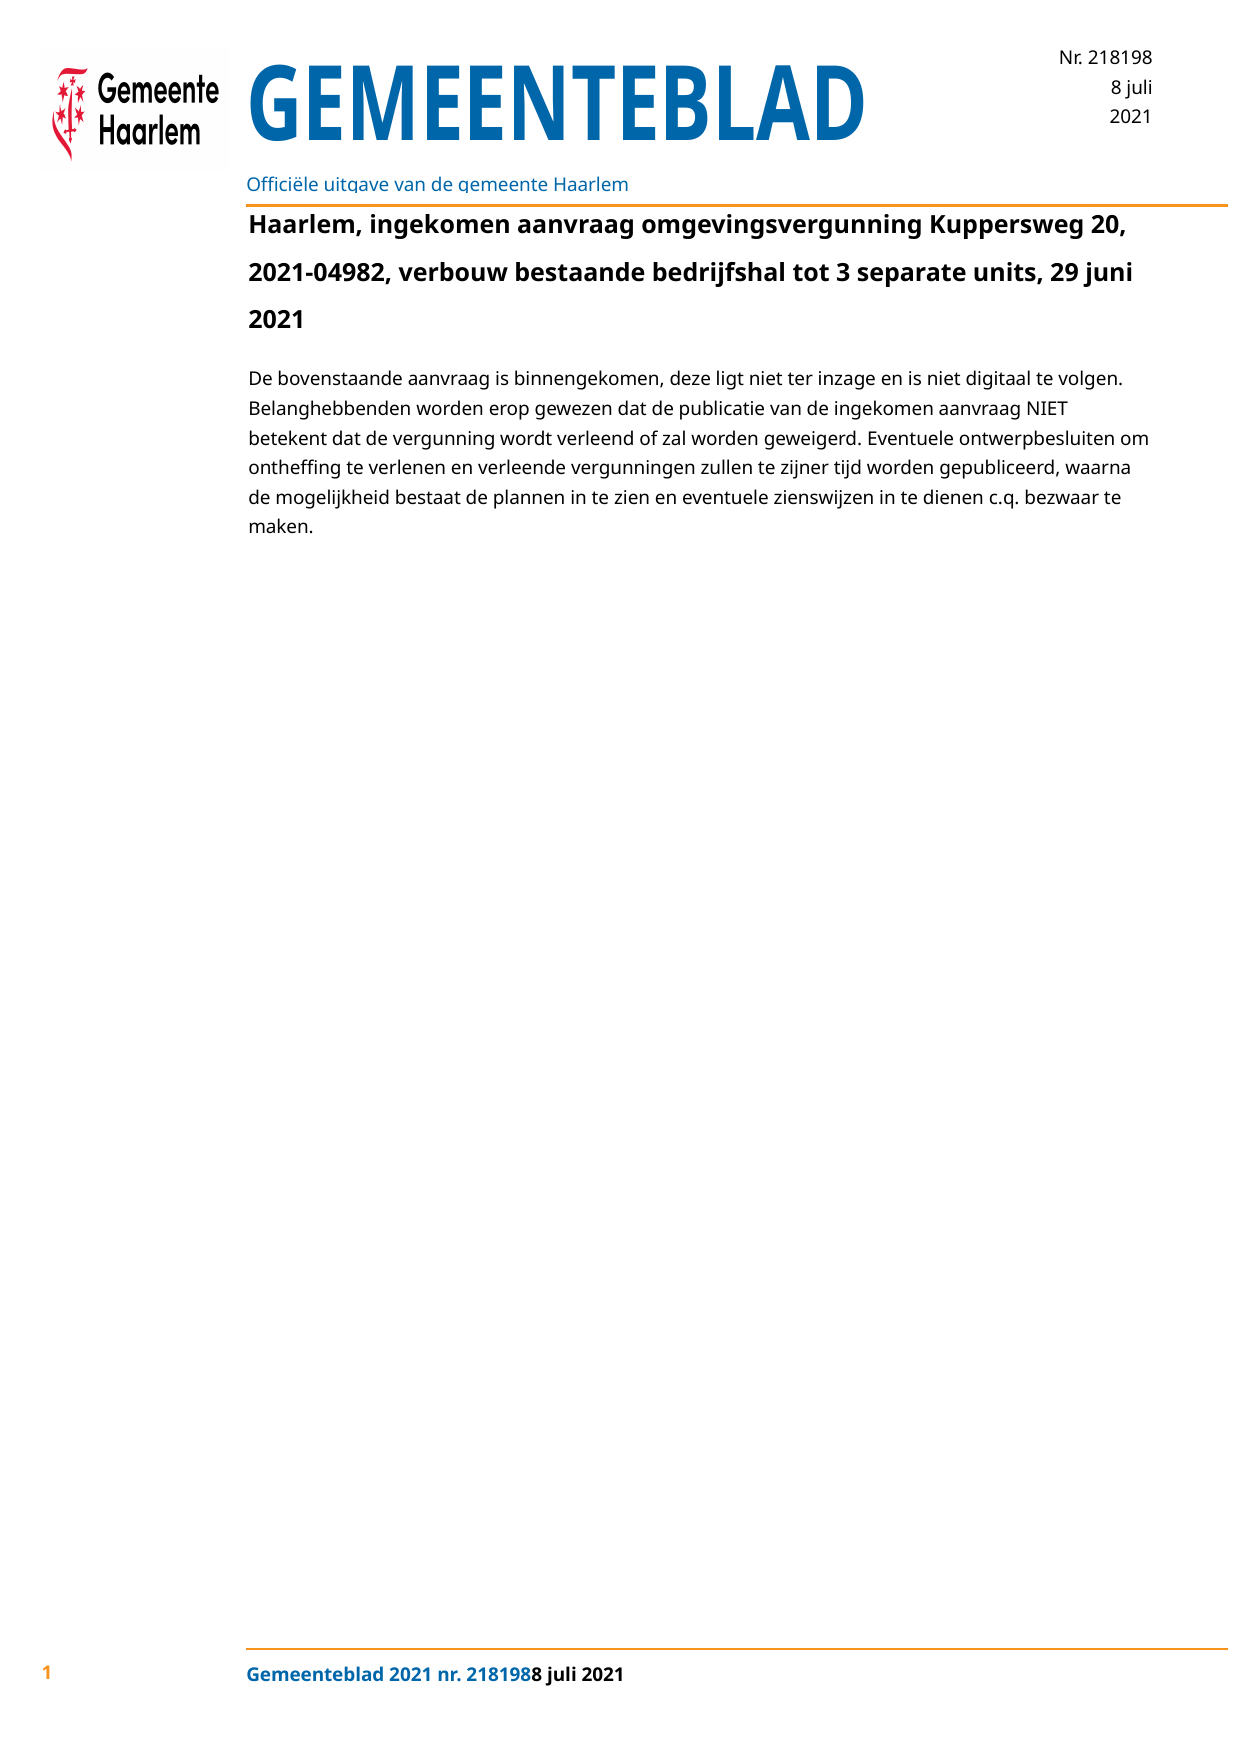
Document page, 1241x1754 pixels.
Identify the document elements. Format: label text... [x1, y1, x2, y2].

text De bovenstaande aanvraag is binnengekomen, deze ligt niet ter inzage en is niet digitaal te volgen. Belanghebbenden worden erop gewezen dat de publicatie van de ingekomen aanvraag NIET betekent dat de vergunning wordt verleend of zal worden geweigerd. Eventuele ontwerpbesluiten om ontheffing te verlenen en verleende vergunningen zullen te zijner tijd worden gepubliceerd, waarna de mogelijkheid bestaat de plannen in te zien en eventuele zienswijzen in te dienen c.q. bezwaar te maken. [248, 366, 1152, 539]
picture [41, 47, 231, 172]
text Haarlem, ingekomen aanvraag omgevingsvergunning Kuppersweg 20, 2021-04982, verbouw bestaande bedrijfshal tot 3 separate units, 29 juni 2021 [248, 207, 1152, 336]
